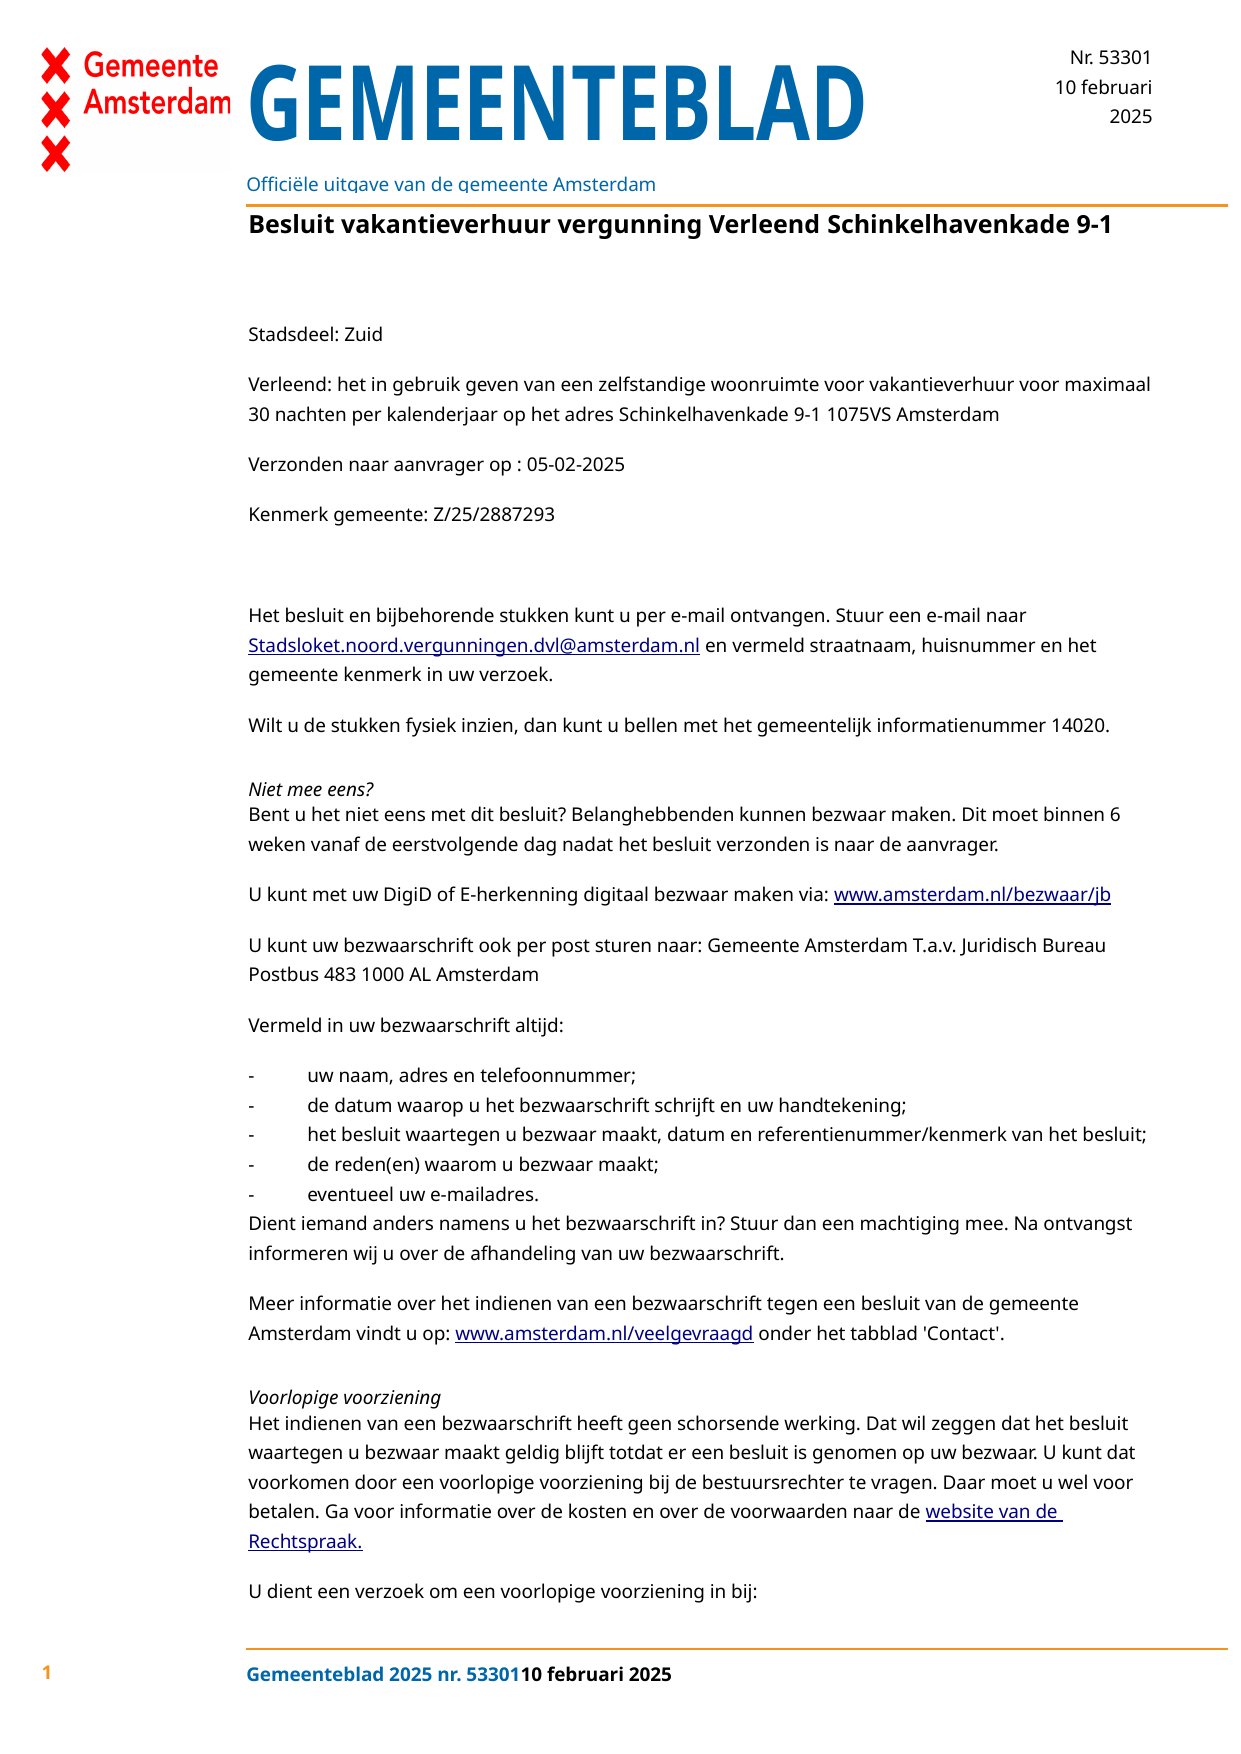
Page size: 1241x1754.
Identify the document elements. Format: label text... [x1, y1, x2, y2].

list eventueel uw e-mailadres. [248, 1181, 1152, 1207]
text Dient iemand anders namens u het bezwaarschrift in? Stuur dan een machtiging mee. Na ontvangst informeren wij u over de afhandeling van uw bezwaarschrift. [248, 1210, 1152, 1266]
text Het indienen van een bezwaarschrift heeft geen schorsende werking. Dat wil zeggen dat het besluit waartegen u bezwaar maakt geldig blijft totdat er een besluit is genomen op uw bezwaar. U kunt dat voorkomen door een voorlopige voorziening bij de bestuursrechter te vragen. Daar moet u wel voor betalen. Ga voor informatie over de kosten en over de voorwaarden naar de website van de Rechtspraak. [248, 1410, 1152, 1554]
text U kunt uw bezwaarschrift ook per post sturen naar: Gemeente Amsterdam T.a.v. Juridisch Bureau Postbus 483 1000 AL Amsterdam [248, 932, 1152, 987]
text U dient een verzoek om een voorlopige voorziening in bij: [248, 1578, 1152, 1604]
list de reden(en) waarom u bezwaar maakt; [248, 1151, 1152, 1177]
text Wilt u de stukken fysiek inzien, dan kunt u bellen met het gemeentelijk informatienummer 14020. [248, 712, 1152, 738]
text Vermeld in uw bezwaarschrift altijd: [248, 1012, 1152, 1038]
text U kunt met uw DigiD of E-herkenning digitaal bezwaar maken via: www.amsterdam.nl/bezwaar/jb [248, 882, 1152, 907]
text Bent u het niet eens met dit besluit? Belanghebbenden kunnen bezwaar maken. Dit moet binnen 6 weken vanaf de eerstvolgende dag nadat het besluit verzonden is naar de aanvrager. [248, 802, 1152, 857]
text Meer informatie over het indienen van een bezwaarschrift tegen een besluit van de gemeente Amsterdam vindt u op: www.amsterdam.nl/veelgevraagd onder het tabblad 'Contact'. [248, 1290, 1152, 1346]
text Het besluit en bijbehorende stukken kunt u per e-mail ontvangen. Stuur een e-mail naar Stadsloket.noord.vergunningen.dvl@amsterdam.nl en vermeld straatnaam, huisnummer en het gemeente kenmerk in uw verzoek. [248, 602, 1152, 687]
text Verleend: het in gebruik geven van een zelfstandige woonruimte voor vakantieverhuur voor maximaal 30 nachten per kalenderjaar op het adres Schinkelhavenkade 9-1 1075VS Amsterdam [248, 371, 1152, 426]
text Stadsdeel: Zuid [248, 321, 1152, 346]
picture [41, 47, 231, 172]
list het besluit waartegen u bezwaar maakt, datum en referentienummer/kenmerk van het besluit; [248, 1122, 1152, 1147]
text Niet mee eens? [248, 776, 1152, 802]
list de datum waarop u het bezwaarschrift schrijft en uw handtekening; [248, 1092, 1152, 1118]
text Besluit vakantieverhuur vergunning Verleend Schinkelhavenkade 9-1 [248, 207, 1152, 241]
text Kenmerk gemeente: Z/25/2887293 [248, 502, 1152, 527]
text Verzonden naar aanvrager op : 05-02-2025 [248, 451, 1152, 477]
list uw naam, adres en telefoonnummer; [248, 1062, 1152, 1088]
text Voorlopige voorziening [248, 1384, 1152, 1410]
